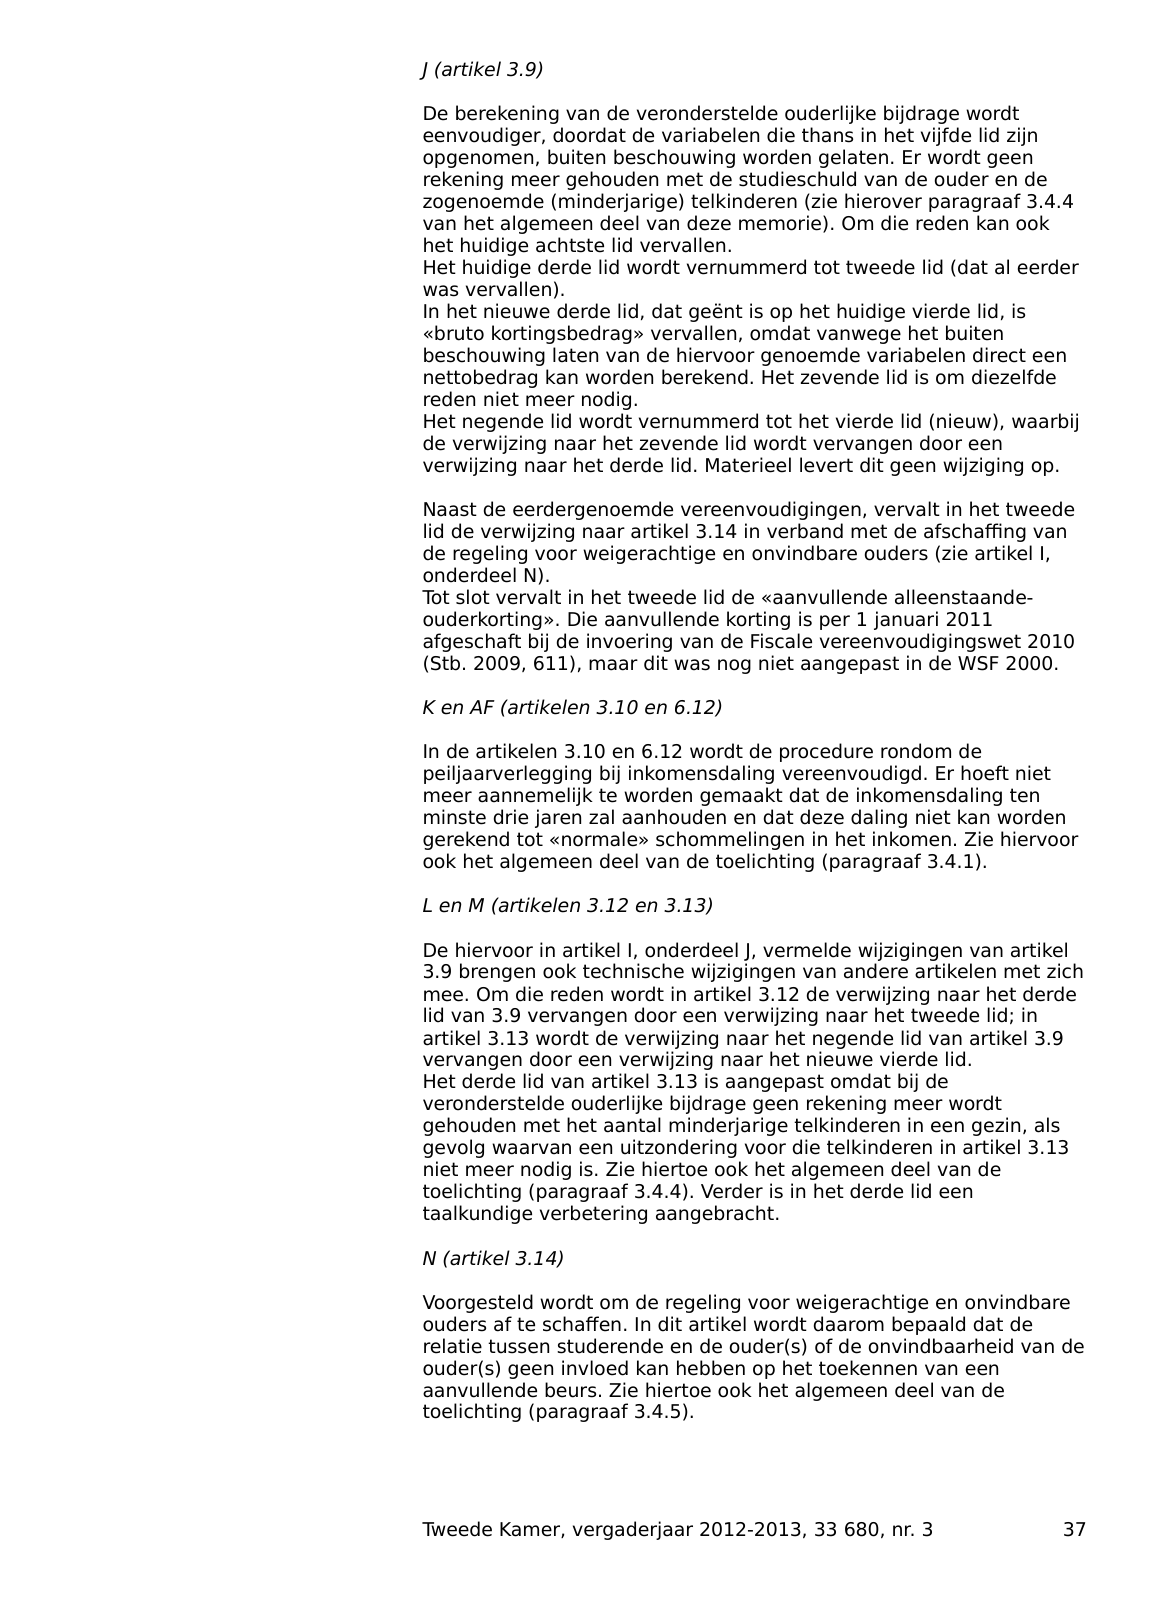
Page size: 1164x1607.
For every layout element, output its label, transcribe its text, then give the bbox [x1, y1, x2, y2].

subtitle K en AF (artikelen 3.10 en 6.12) [422, 697, 1087, 719]
text De hiervoor in artikel I, onderdeel J, vermelde wijzigingen van artikel 3.9 brengen ook technische wijzigingen van andere artikelen met zich mee. Om die reden wordt in artikel 3.12 de verwijzing naar het derde lid van 3.9 vervangen door een verwijzing naar het tweede lid; in artikel 3.13 wordt de verwijzing naar het negende lid van artikel 3.9 vervangen door een verwijzing naar het nieuwe vierde lid. [422, 939, 1087, 1071]
text Het huidige derde lid wordt vernummerd tot tweede lid (dat al eerder was vervallen). [422, 257, 1087, 301]
subtitle J (artikel 3.9) [422, 59, 1087, 81]
text De berekening van de veronderstelde ouderlijke bijdrage wordt eenvoudiger, doordat de variabelen die thans in het vijfde lid zijn opgenomen, buiten beschouwing worden gelaten. Er wordt geen rekening meer gehouden met de studieschuld van de ouder en de zogenoemde (minderjarige) telkinderen (zie hierover paragraaf 3.4.4 van het algemeen deel van deze memorie). Om die reden kan ook het huidige achtste lid vervallen. [422, 103, 1087, 257]
text Het derde lid van artikel 3.13 is aangepast omdat bij de veronderstelde ouderlijke bijdrage geen rekening meer wordt gehouden met het aantal minderjarige telkinderen in een gezin, als gevolg waarvan een uitzondering voor die telkinderen in artikel 3.13 niet meer nodig is. Zie hiertoe ook het algemeen deel van de toelichting (paragraaf 3.4.4). Verder is in het derde lid een taalkundige verbetering aangebracht. [422, 1071, 1087, 1225]
text Voorgesteld wordt om de regeling voor weigerachtige en onvindbare ouders af te schaffen. In dit artikel wordt daarom bepaald dat de relatie tussen studerende en de ouder(s) of de onvindbaarheid van de ouder(s) geen invloed kan hebben op het toekennen van een aanvullende beurs. Zie hiertoe ook het algemeen deel van de toelichting (paragraaf 3.4.5). [422, 1292, 1087, 1423]
text In de artikelen 3.10 en 6.12 wordt de procedure rondom de peiljaarverlegging bij inkomensdaling vereenvoudigd. Er hoeft niet meer aannemelijk te worden gemaakt dat de inkomensdaling ten minste drie jaren zal aanhouden en dat deze daling niet kan worden gerekend tot «normale» schommelingen in het inkomen. Zie hiervoor ook het algemeen deel van de toelichting (paragraaf 3.4.1). [422, 741, 1087, 873]
text In het nieuwe derde lid, dat geënt is op het huidige vierde lid, is «bruto kortingsbedrag» vervallen, omdat vanwege het buiten beschouwing laten van de hiervoor genoemde variabelen direct een nettobedrag kan worden berekend. Het zevende lid is om diezelfde reden niet meer nodig. [422, 301, 1087, 411]
subtitle L en M (artikelen 3.12 en 3.13) [422, 895, 1087, 917]
subtitle N (artikel 3.14) [422, 1247, 1087, 1269]
text Naast de eerdergenoemde vereenvoudigingen, vervalt in het tweede lid de verwijzing naar artikel 3.14 in verband met de afschaffing van de regeling voor weigerachtige en onvindbare ouders (zie artikel I, onderdeel N). [422, 499, 1087, 587]
text Het negende lid wordt vernummerd tot het vierde lid (nieuw), waarbij de verwijzing naar het zevende lid wordt vervangen door een verwijzing naar het derde lid. Materieel levert dit geen wijziging op. [422, 411, 1087, 477]
text Tot slot vervalt in het tweede lid de «aanvullende alleenstaande-ouderkorting». Die aanvullende korting is per 1 januari 2011 afgeschaft bij de invoering van de Fiscale vereenvoudigingswet 2010 (Stb. 2009, 611), maar dit was nog niet aangepast in de WSF 2000. [422, 587, 1087, 675]
